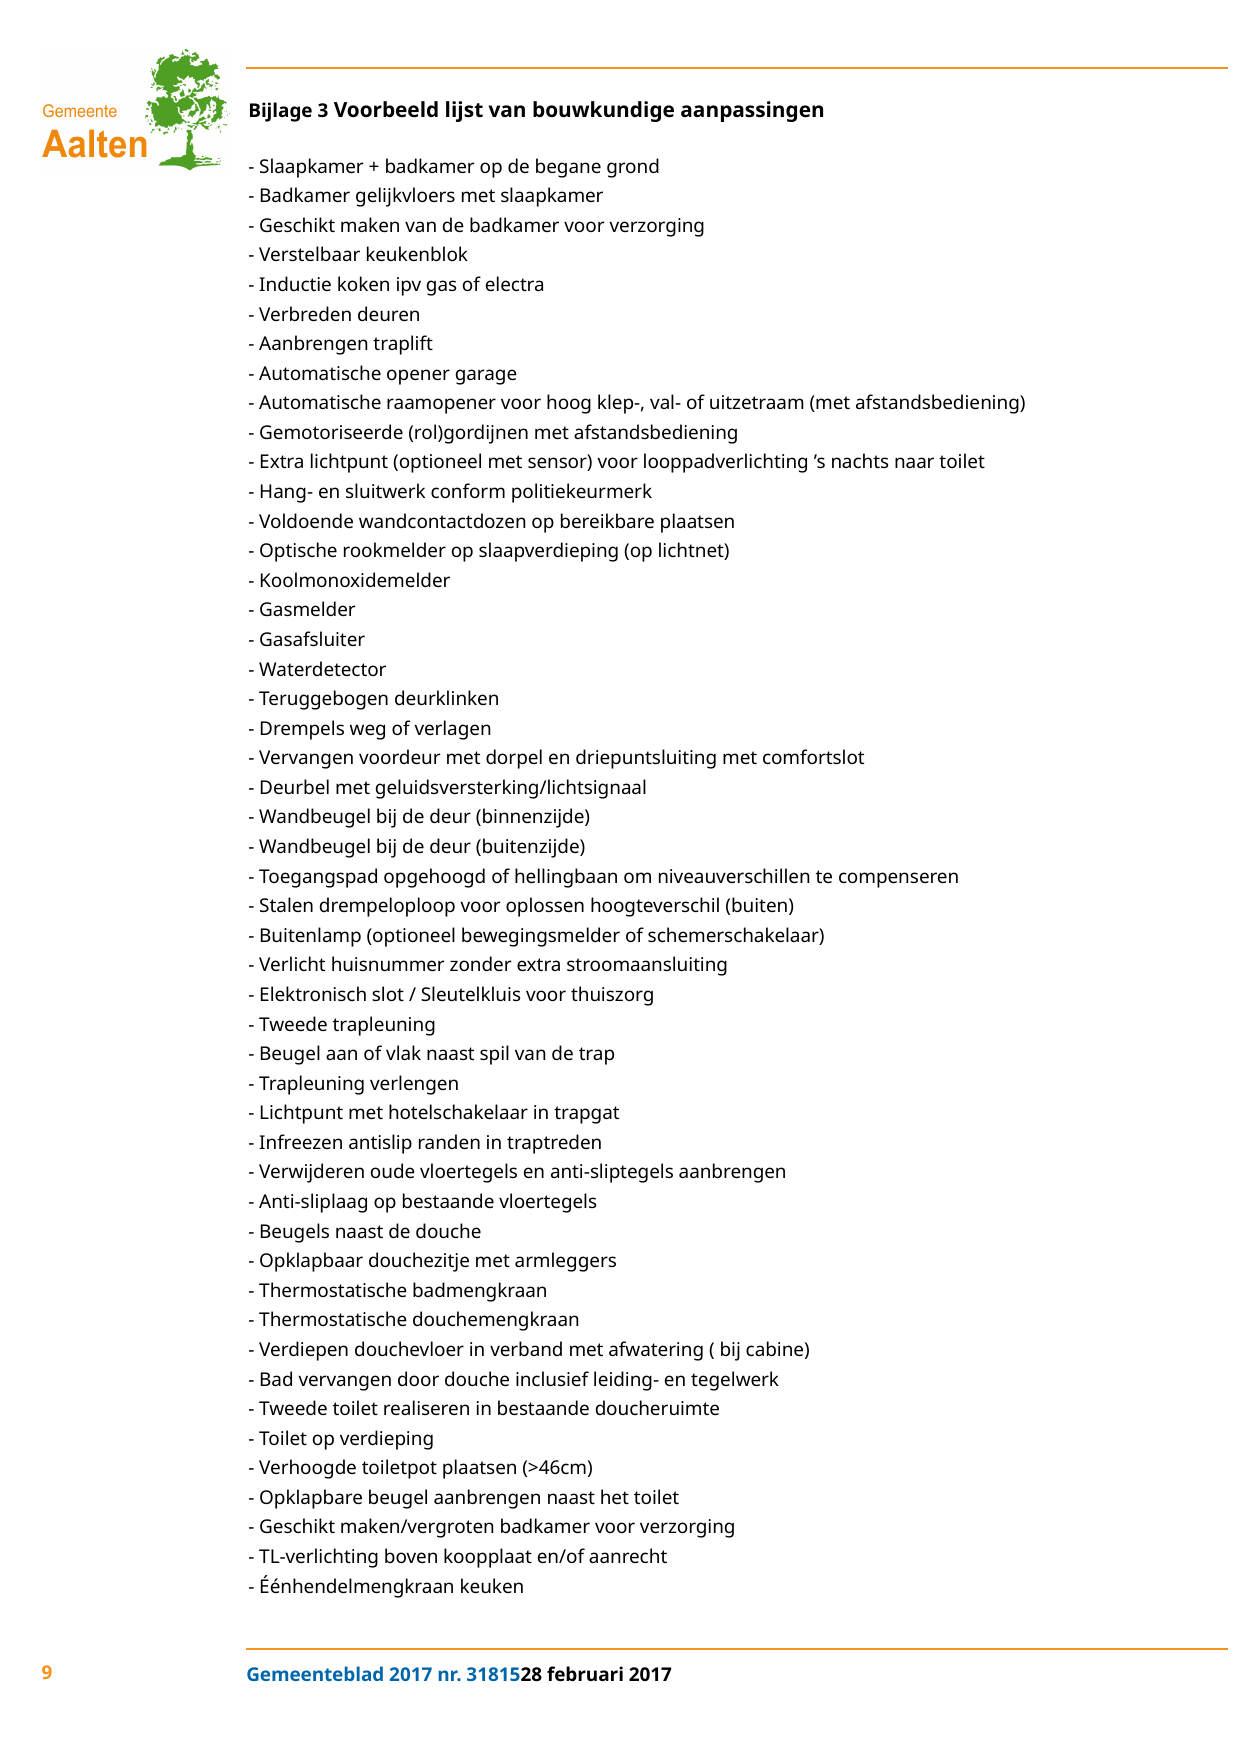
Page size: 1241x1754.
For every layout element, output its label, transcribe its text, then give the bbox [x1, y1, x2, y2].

text - Éénhendelmengkraan keuken [248, 1573, 1152, 1599]
text - Hang- en sluitwerk conform politiekeurmerk [248, 478, 1152, 504]
text - Badkamer gelijkvloers met slaapkamer [248, 182, 1152, 208]
text - Buitenlamp (optioneel bewegingsmelder of schemerschakelaar) [248, 922, 1152, 948]
text - Automatische opener garage [248, 360, 1152, 386]
text - Infreezen antislip randen in traptreden [248, 1129, 1152, 1155]
text - Teruggebogen deurklinken [248, 685, 1152, 711]
text - Verlicht huisnummer zonder extra stroomaansluiting [248, 952, 1152, 977]
text - Thermostatische badmengkraan [248, 1277, 1152, 1303]
text - Automatische raamopener voor hoog klep-, val- of uitzetraam (met afstandsbediening) [248, 389, 1152, 415]
text - Lichtpunt met hotelschakelaar in trapgat [248, 1099, 1152, 1125]
text - TL-verlichting boven koopplaat en/of aanrecht [248, 1543, 1152, 1569]
text - Toilet op verdieping [248, 1425, 1152, 1451]
text - Verdiepen douchevloer in verband met afwatering ( bij cabine) [248, 1336, 1152, 1362]
text - Koolmonoxidemelder [248, 567, 1152, 593]
text - Thermostatische douchemengkraan [248, 1307, 1152, 1332]
text - Tweede toilet realiseren in bestaande doucheruimte [248, 1395, 1152, 1421]
text - Drempels weg of verlagen [248, 715, 1152, 741]
text - Opklapbaar douchezitje met armleggers [248, 1247, 1152, 1273]
text - Deurbel met geluidsversterking/lichtsignaal [248, 774, 1152, 800]
text - Voldoende wandcontactdozen op bereikbare plaatsen [248, 508, 1152, 534]
text - Vervangen voordeur met dorpel en driepuntsluiting met comfortslot [248, 744, 1152, 770]
text - Beugels naast de douche [248, 1218, 1152, 1244]
text - Toegangspad opgehoogd of hellingbaan om niveauverschillen te compenseren [248, 863, 1152, 889]
text - Tweede trapleuning [248, 1011, 1152, 1037]
text - Verstelbaar keukenblok [248, 242, 1152, 267]
picture [41, 47, 231, 172]
text - Extra lichtpunt (optioneel met sensor) voor looppadverlichting ’s nachts naar toilet [248, 449, 1152, 474]
text - Bad vervangen door douche inclusief leiding- en tegelwerk [248, 1366, 1152, 1392]
text - Gasafsluiter [248, 626, 1152, 652]
text - Aanbrengen traplift [248, 330, 1152, 356]
text - Inductie koken ipv gas of electra [248, 271, 1152, 297]
text - Wandbeugel bij de deur (binnenzijde) [248, 804, 1152, 829]
text - Beugel aan of vlak naast spil van de trap [248, 1040, 1152, 1066]
text - Slaapkamer + badkamer op de begane grond [248, 153, 1152, 179]
text - Elektronisch slot / Sleutelkluis voor thuiszorg [248, 981, 1152, 1007]
text - Verbreden deuren [248, 301, 1152, 327]
text - Opklapbare beugel aanbrengen naast het toilet [248, 1484, 1152, 1510]
text Bijlage 3 Voorbeeld lijst van bouwkundige aanpassingen [248, 95, 1152, 123]
text - Geschikt maken/vergroten badkamer voor verzorging [248, 1514, 1152, 1539]
text - Stalen drempeloploop voor oplossen hoogteverschil (buiten) [248, 892, 1152, 918]
text - Waterdetector [248, 656, 1152, 682]
text - Wandbeugel bij de deur (buitenzijde) [248, 833, 1152, 859]
text - Verwijderen oude vloertegels en anti-sliptegels aanbrengen [248, 1159, 1152, 1184]
text - Verhoogde toiletpot plaatsen (>46cm) [248, 1454, 1152, 1480]
text - Gemotoriseerde (rol)gordijnen met afstandsbediening [248, 419, 1152, 445]
text - Gasmelder [248, 597, 1152, 622]
text - Trapleuning verlengen [248, 1070, 1152, 1096]
text - Geschikt maken van de badkamer voor verzorging [248, 212, 1152, 238]
text - Anti-sliplaag op bestaande vloertegels [248, 1188, 1152, 1214]
text - Optische rookmelder op slaapverdieping (op lichtnet) [248, 537, 1152, 563]
